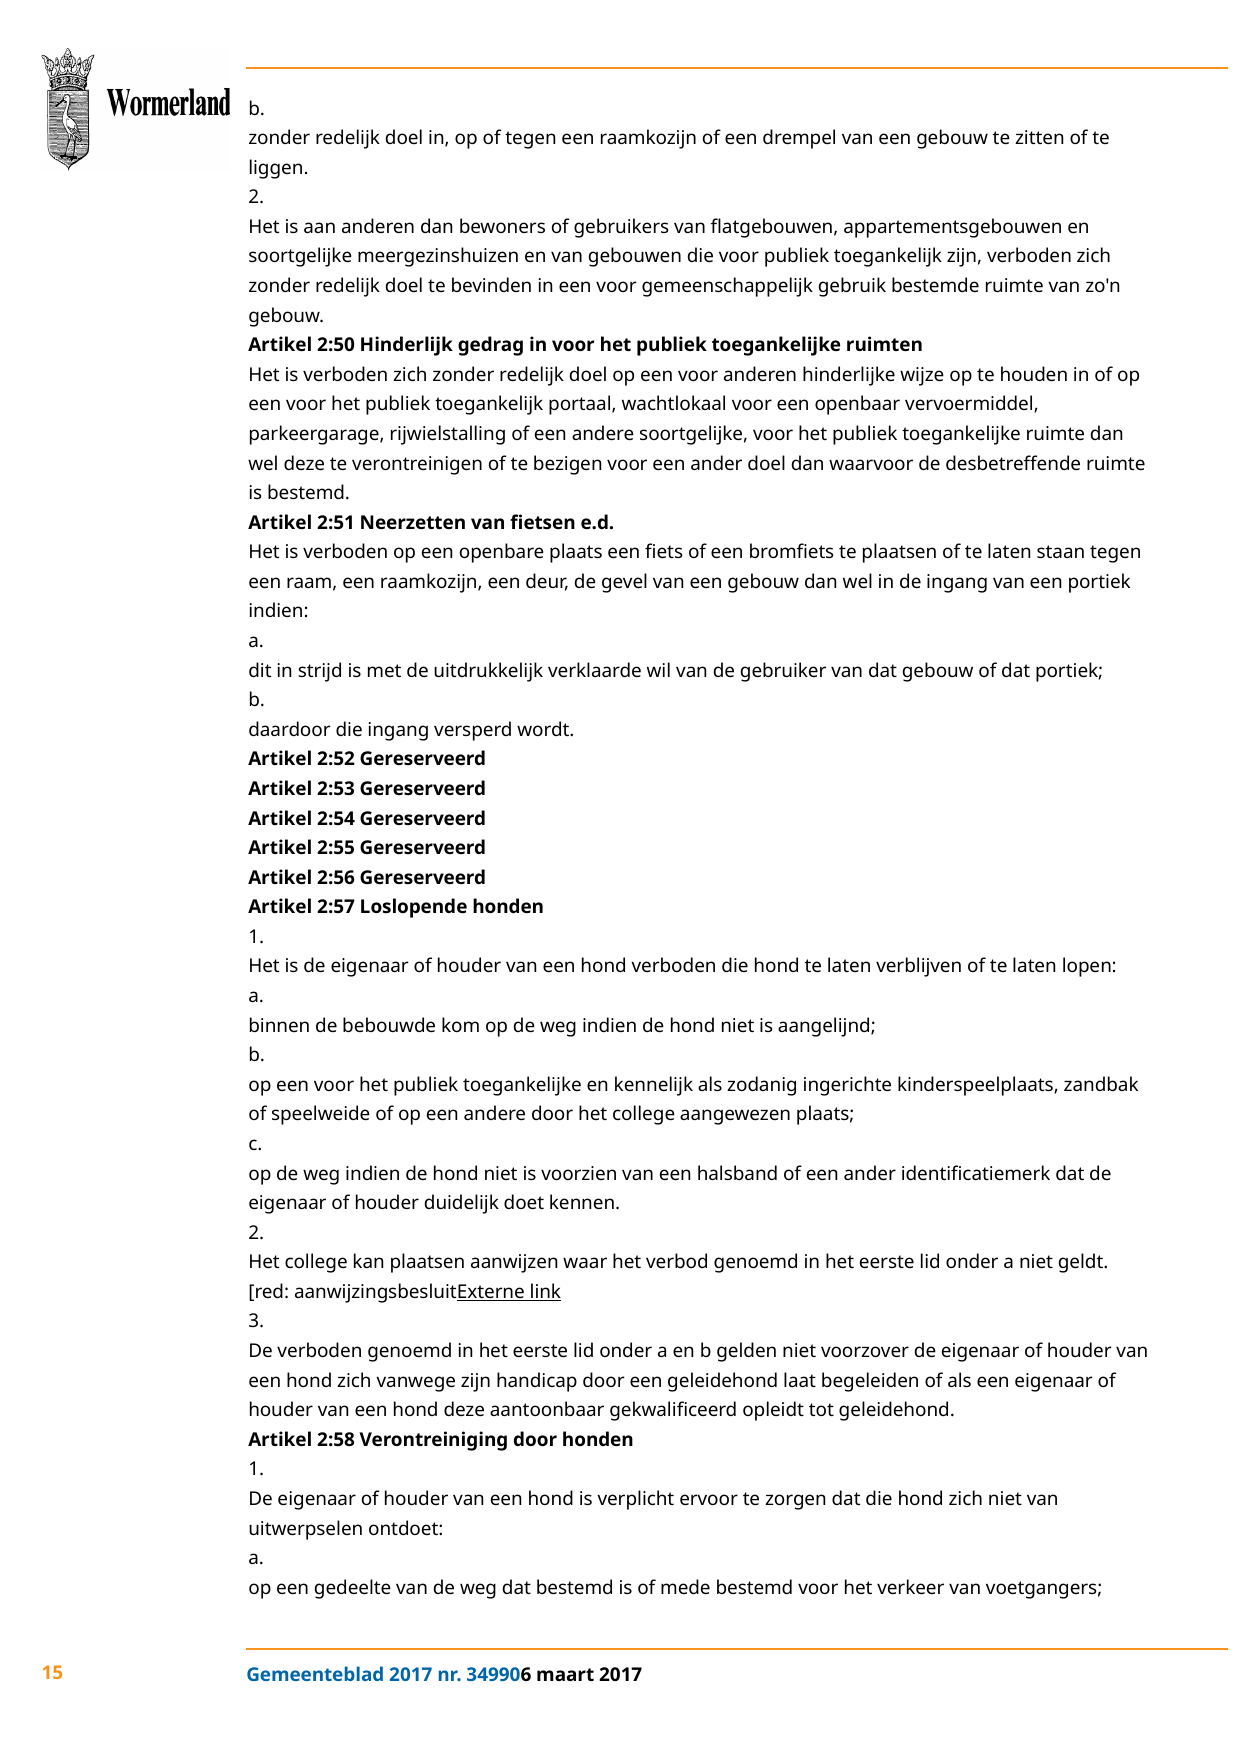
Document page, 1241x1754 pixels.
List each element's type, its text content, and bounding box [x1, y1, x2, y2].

picture [41, 47, 231, 172]
text c. [248, 1130, 1152, 1156]
text 2. [248, 1219, 1152, 1245]
text op een gedeelte van de weg dat bestemd is of mede bestemd voor het verkeer van voetgangers; [248, 1574, 1152, 1600]
text Artikel 2:55 Gereserveerd [248, 834, 1152, 860]
text a. [248, 982, 1152, 1008]
text Artikel 2:53 Gereserveerd [248, 775, 1152, 801]
text Artikel 2:52 Gereserveerd [248, 746, 1152, 771]
text Artikel 2:57 Loslopende honden [248, 893, 1152, 919]
text b. [248, 95, 1152, 121]
text Artikel 2:56 Gereserveerd [248, 864, 1152, 890]
text b. [248, 686, 1152, 712]
text 2. [248, 183, 1152, 209]
text Het is de eigenaar of houder van een hond verboden die hond te laten verblijven of te laten lopen: [248, 953, 1152, 978]
text a. [248, 1544, 1152, 1570]
text 3. [248, 1308, 1152, 1333]
text b. [248, 1041, 1152, 1067]
text zonder redelijk doel in, op of tegen een raamkozijn of een drempel van een gebouw te zitten of te liggen. [248, 124, 1152, 180]
text daardoor die ingang versperd wordt. [248, 716, 1152, 742]
text Het college kan plaatsen aanwijzen waar het verbod genoemd in het eerste lid onder a niet geldt. [248, 1248, 1152, 1274]
text Artikel 2:50 Hinderlijk gedrag in voor het publiek toegankelijke ruimten [248, 331, 1152, 357]
text [red: aanwijzingsbesluitExterne link [248, 1278, 1152, 1304]
text Het is aan anderen dan bewoners of gebruikers van flatgebouwen, appartementsgebouwen en soortgelijke meergezinshuizen en van gebouwen die voor publiek toegankelijk zijn, verboden zich zonder redelijk doel te bevinden in een voor gemeenschappelijk gebruik bestemde ruimte van zo'n gebouw. [248, 213, 1152, 328]
text Het is verboden zich zonder redelijk doel op een voor anderen hinderlijke wijze op te houden in of op een voor het publiek toegankelijk portaal, wachtlokaal voor een openbaar vervoermiddel, parkeergarage, rijwielstalling of een andere soortgelijke, voor het publiek toegankelijke ruimte dan wel deze te verontreinigen of te bezigen voor een ander doel dan waarvoor de desbetreffende ruimte is bestemd. [248, 361, 1152, 505]
text 1. [248, 923, 1152, 949]
text De verboden genoemd in het eerste lid onder a en b gelden niet voorzover de eigenaar of houder van een hond zich vanwege zijn handicap door een geleidehond laat begeleiden of als een eigenaar of houder van een hond deze aantoonbaar gekwalificeerd opleidt tot geleidehond. [248, 1337, 1152, 1422]
text Artikel 2:51 Neerzetten van fietsen e.d. [248, 509, 1152, 535]
text binnen de bebouwde kom op de weg indien de hond niet is aangelijnd; [248, 1012, 1152, 1038]
text De eigenaar of houder van een hond is verplicht ervoor te zorgen dat die hond zich niet van uitwerpselen ontdoet: [248, 1485, 1152, 1541]
text dit in strijd is met de uitdrukkelijk verklaarde wil van de gebruiker van dat gebouw of dat portiek; [248, 657, 1152, 683]
text op een voor het publiek toegankelijke en kennelijk als zodanig ingerichte kinderspeelplaats, zandbak of speelweide of op een andere door het college aangewezen plaats; [248, 1071, 1152, 1126]
text Artikel 2:58 Verontreiniging door honden [248, 1426, 1152, 1452]
text Het is verboden op een openbare plaats een fiets of een bromfiets te plaatsen of te laten staan tegen een raam, een raamkozijn, een deur, de gevel van een gebouw dan wel in de ingang van een portiek indien: [248, 538, 1152, 623]
text a. [248, 627, 1152, 653]
text Artikel 2:54 Gereserveerd [248, 805, 1152, 831]
text 1. [248, 1456, 1152, 1481]
text op de weg indien de hond niet is voorzien van een halsband of een ander identificatiemerk dat de eigenaar of houder duidelijk doet kennen. [248, 1160, 1152, 1215]
